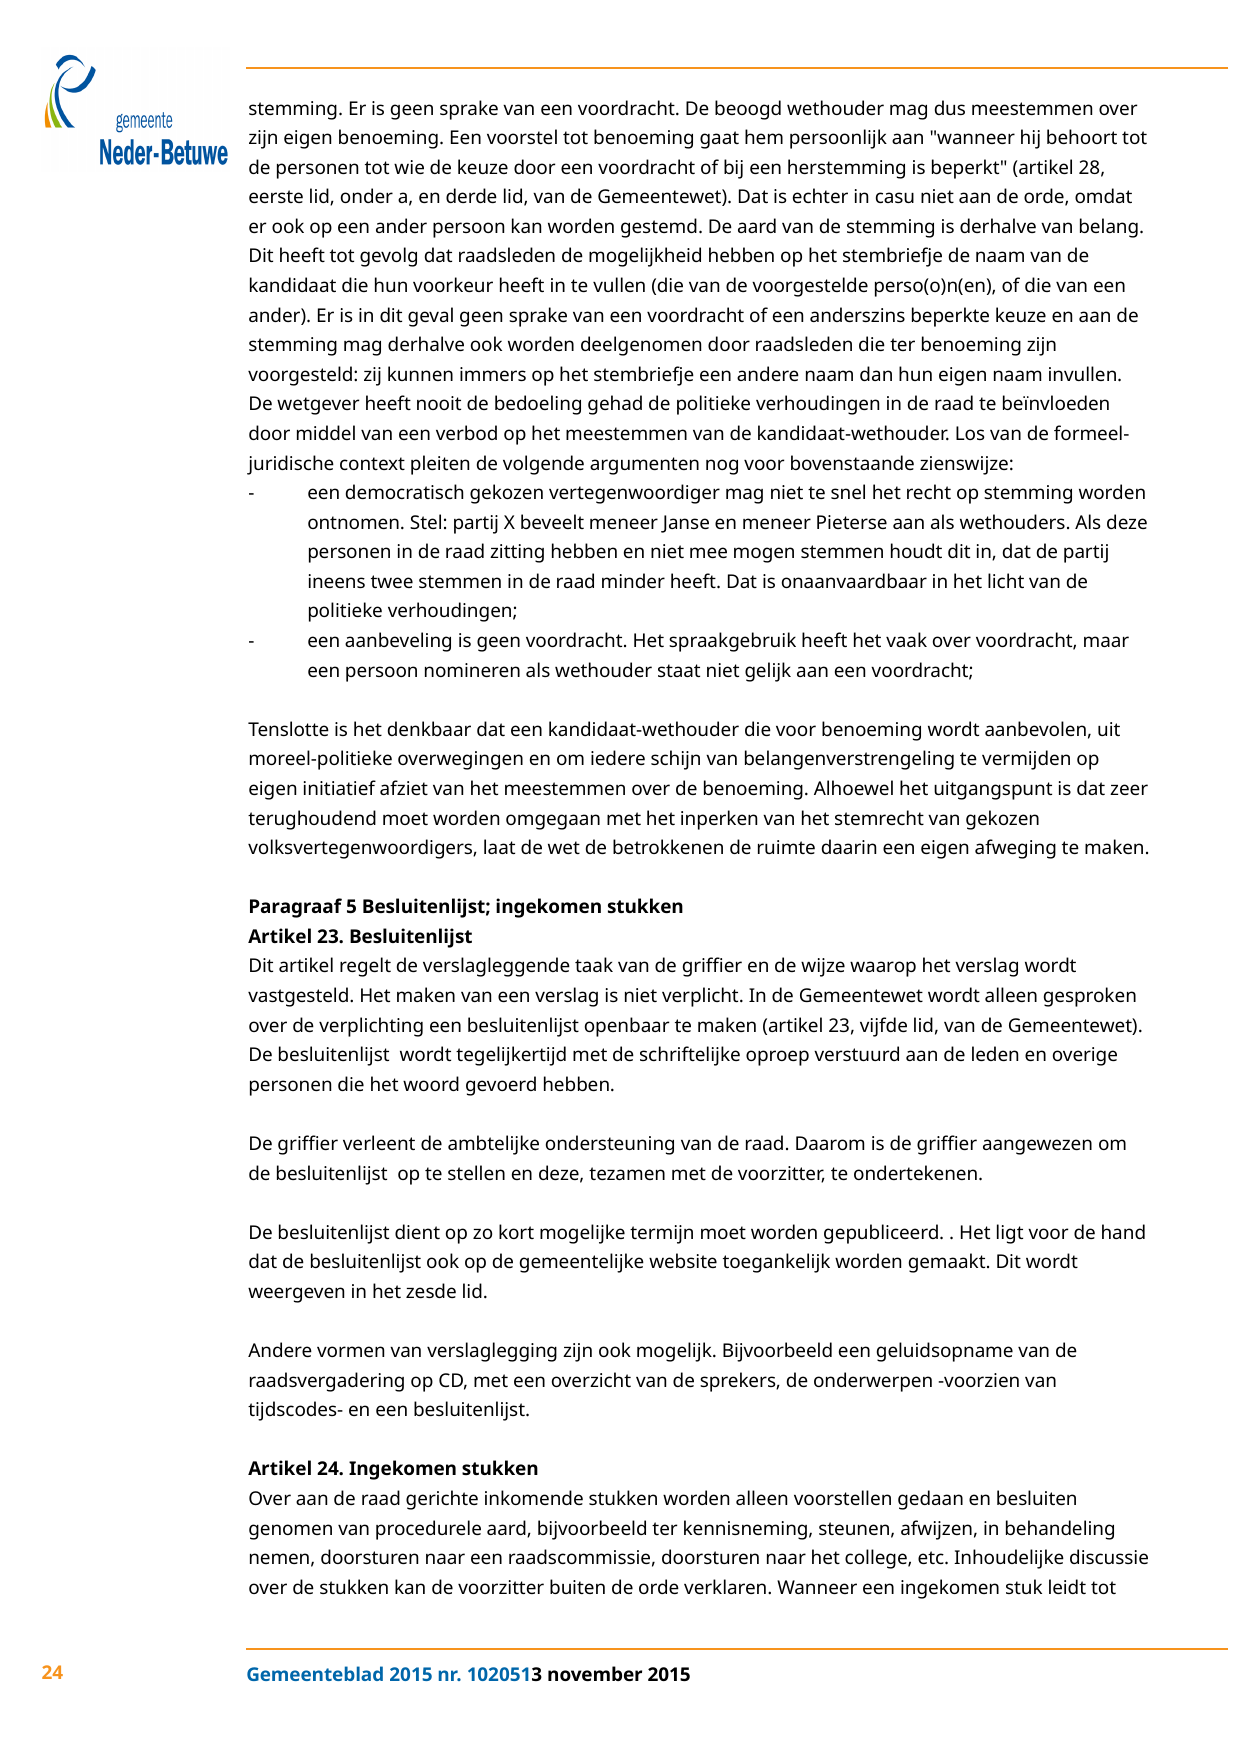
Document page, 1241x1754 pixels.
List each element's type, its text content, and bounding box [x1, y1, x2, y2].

list een democratisch gekozen vertegenwoordiger mag niet te snel het recht op stemming worden ontnomen. Stel: partij X beveelt meneer Janse en meneer Pieterse aan als wethouders. Als deze personen in de raad zitting hebben en niet mee mogen stemmen houdt dit in, dat de partij ineens twee stemmen in de raad minder heeft. Dat is onaanvaardbaar in het licht van de politieke verhoudingen; [248, 479, 1152, 623]
text stemming. Er is geen sprake van een voordracht. De beoogd wethouder mag dus meestemmen over zijn eigen benoeming. Een voorstel tot benoeming gaat hem persoonlijk aan "wanneer hij behoort tot de personen tot wie de keuze door een voordracht of bij een herstemming is beperkt" (artikel 28, eerste lid, onder a, en derde lid, van de Gemeentewet). Dat is echter in casu niet aan de orde, omdat er ook op een ander persoon kan worden gestemd. De aard van de stemming is derhalve van belang. [248, 95, 1152, 239]
text Dit heeft tot gevolg dat raadsleden de mogelijkheid hebben op het stembriefje de naam van de kandidaat die hun voorkeur heeft in te vullen (die van de voorgestelde perso(o)n(en), of die van een ander). Er is in dit geval geen sprake van een voordracht of een anderszins beperkte keuze en aan de stemming mag derhalve ook worden deelgenomen door raadsleden die ter benoeming zijn voorgesteld: zij kunnen immers op het stembriefje een andere naam dan hun eigen naam invullen. [248, 243, 1152, 387]
list een aanbeveling is geen voordracht. Het spraakgebruik heeft het vaak over voordracht, maar een persoon nomineren als wethouder staat niet gelijk aan een voordracht; [248, 627, 1152, 683]
text De wetgever heeft nooit de bedoeling gehad de politieke verhoudingen in de raad te beïnvloeden door middel van een verbod op het meestemmen van de kandidaat-wethouder. Los van de formeel-juridische context pleiten de volgende argumenten nog voor bovenstaande zienswijze: [248, 391, 1152, 476]
text Artikel 24. Ingekomen stukken [248, 1456, 1152, 1481]
text Tenslotte is het denkbaar dat een kandidaat-wethouder die voor benoeming wordt aanbevolen, uit moreel-politieke overwegingen en om iedere schijn van belangenverstrengeling te vermijden op eigen initiatief afziet van het meestemmen over de benoeming. Alhoewel het uitgangspunt is dat zeer terughoudend moet worden omgegaan met het inperken van het stemrecht van gekozen volksvertegenwoordigers, laat de wet de betrokkenen de ruimte daarin een eigen afweging te maken. [248, 716, 1152, 860]
text Dit artikel regelt de verslagleggende taak van de griffier en de wijze waarop het verslag wordt vastgesteld. Het maken van een verslag is niet verplicht. In de Gemeentewet wordt alleen gesproken over de verplichting een besluitenlijst openbaar te maken (artikel 23, vijfde lid, van de Gemeentewet). [248, 953, 1152, 1038]
text Paragraaf 5 Besluitenlijst; ingekomen stukken [248, 893, 1152, 919]
picture [41, 47, 231, 172]
text Artikel 23. Besluitenlijst [248, 923, 1152, 949]
text De griffier verleent de ambtelijke ondersteuning van de raad. Daarom is de griffier aangewezen om de besluitenlijst op te stellen en deze, tezamen met de voorzitter, te ondertekenen. [248, 1130, 1152, 1186]
text Andere vormen van verslaglegging zijn ook mogelijk. Bijvoorbeeld een geluidsopname van de raadsvergadering op CD, met een overzicht van de sprekers, de onderwerpen -voorzien van tijdscodes- en een besluitenlijst. [248, 1337, 1152, 1422]
text De besluitenlijst wordt tegelijkertijd met de schriftelijke oproep verstuurd aan de leden en overige personen die het woord gevoerd hebben. [248, 1041, 1152, 1097]
text Over aan de raad gerichte inkomende stukken worden alleen voorstellen gedaan en besluiten genomen van procedurele aard, bijvoorbeeld ter kennisneming, steunen, afwijzen, in behandeling nemen, doorsturen naar een raadscommissie, doorsturen naar het college, etc. Inhoudelijke discussie over de stukken kan de voorzitter buiten de orde verklaren. Wanneer een ingekomen stuk leidt tot [248, 1485, 1152, 1600]
text De besluitenlijst dient op zo kort mogelijke termijn moet worden gepubliceerd. . Het ligt voor de hand dat de besluitenlijst ook op de gemeentelijke website toegankelijk worden gemaakt. Dit wordt weergeven in het zesde lid. [248, 1219, 1152, 1304]
